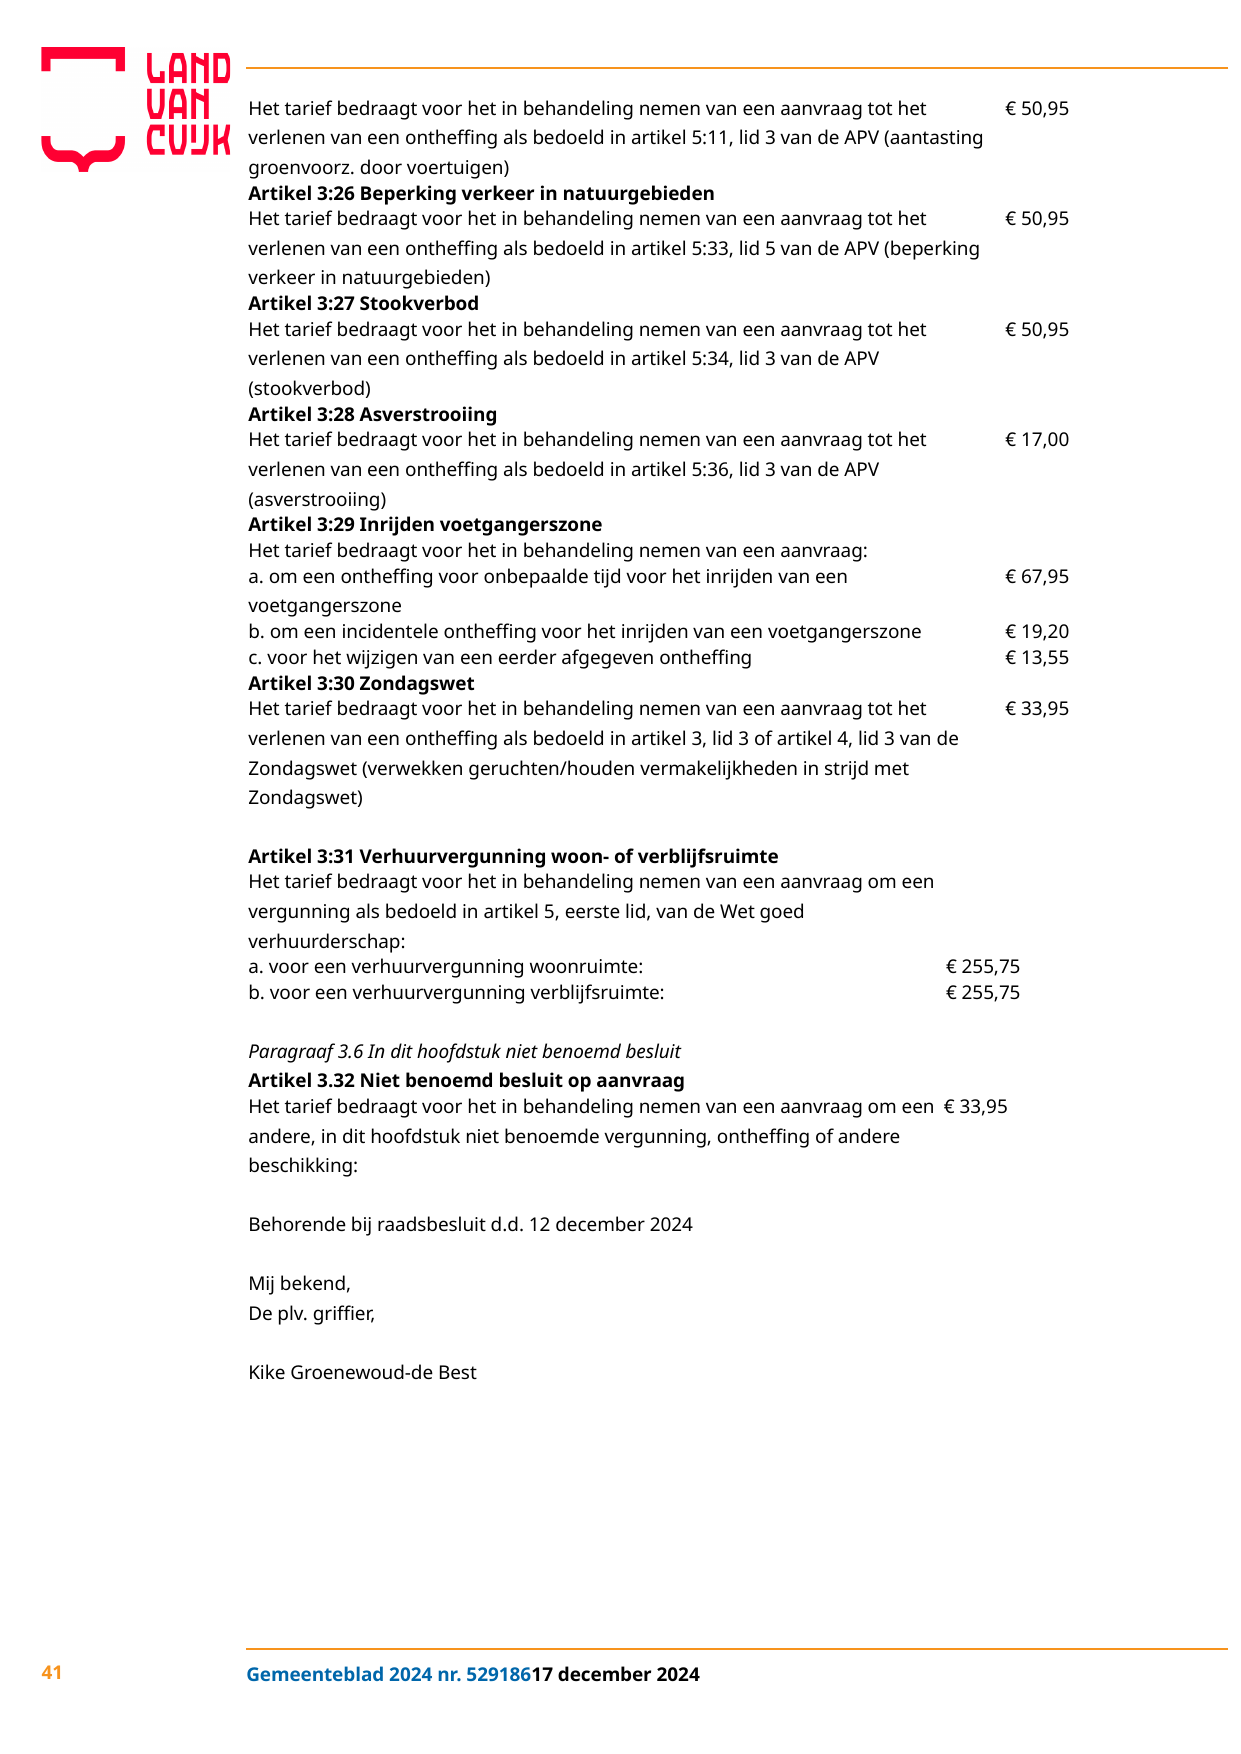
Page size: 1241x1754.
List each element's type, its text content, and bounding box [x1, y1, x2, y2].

text Behorende bij raadsbesluit d.d. 12 december 2024 [248, 1211, 1152, 1237]
table_cell [1005, 290, 1152, 316]
table_cell [1005, 180, 1152, 205]
text Mij bekend, [248, 1270, 1152, 1296]
table_cell € 50,95 [1005, 316, 1152, 401]
table_cell Het tarief bedraagt voor het in behandeling nemen van een aanvraag tot het verlenen van een ontheffing als bedoeld in artikel 5:36, lid 3 van de APV (asverstrooiing) [248, 427, 1005, 512]
table_cell € 33,95 [1005, 696, 1152, 810]
text Paragraaf 3.6 In dit hoofdstuk niet benoemd besluit [248, 1038, 1152, 1063]
table_cell b. om een incidentele ontheffing voor het inrijden van een voetgangerszone [248, 618, 1005, 644]
table_cell Het tarief bedraagt voor het in behandeling nemen van een aanvraag tot het verlenen van een ontheffing als bedoeld in artikel 5:11, lid 3 van de APV (aantasting groenvoorz. door voertuigen) [248, 95, 1005, 180]
table_cell Artikel 3:27 Stookverbod [248, 290, 1005, 316]
table_cell [1005, 512, 1152, 537]
table_cell Artikel 3:29 Inrijden voetgangerszone [248, 512, 1005, 537]
text De plv. griffier, [248, 1300, 1152, 1325]
table_cell Artikel 3:30 Zondagswet [248, 670, 1005, 696]
text Kike Groenewoud-de Best [248, 1359, 1152, 1384]
table_cell € 13,55 [1005, 644, 1152, 670]
table_header [944, 1068, 1152, 1093]
table_cell Het tarief bedraagt voor het in behandeling nemen van een aanvraag tot het verlenen van een ontheffing als bedoeld in artikel 5:34, lid 3 van de APV (stookverbod) [248, 316, 1005, 401]
table_cell Het tarief bedraagt voor het in behandeling nemen van een aanvraag tot het verlenen van een ontheffing als bedoeld in artikel 3, lid 3 of artikel 4, lid 3 van de Zondagswet (verwekken geruchten/houden vermakelijkheden in strijd met Zondagswet) [248, 696, 1005, 810]
table_cell [946, 869, 1152, 953]
table_cell a. voor een verhuurvergunning woonruimte: [248, 954, 946, 979]
table_cell € 50,95 [1005, 95, 1152, 180]
table_header [946, 843, 1152, 869]
table_cell € 19,20 [1005, 618, 1152, 644]
table_cell Het tarief bedraagt voor het in behandeling nemen van een aanvraag om een vergunning als bedoeld in artikel 5, eerste lid, van de Wet goed verhuurderschap: [248, 869, 946, 953]
table_header Artikel 3:31 Verhuurvergunning woon- of verblijfsruimte [248, 843, 946, 869]
table_cell Het tarief bedraagt voor het in behandeling nemen van een aanvraag om een andere, in dit hoofdstuk niet benoemde vergunning, ontheffing of andere beschikking: [248, 1093, 944, 1178]
picture [41, 47, 231, 172]
table_cell € 67,95 [1005, 563, 1152, 618]
table_cell Artikel 3:26 Beperking verkeer in natuurgebieden [248, 180, 1005, 205]
table_cell Artikel 3:28 Asverstrooiing [248, 401, 1005, 427]
table_cell b. voor een verhuurvergunning verblijfsruimte: [248, 979, 946, 1005]
table_cell € 17,00 [1005, 427, 1152, 512]
table_cell € 255,75 [946, 954, 1152, 979]
table_cell [1005, 537, 1152, 563]
table_cell Het tarief bedraagt voor het in behandeling nemen van een aanvraag: [248, 537, 1005, 563]
table_cell Het tarief bedraagt voor het in behandeling nemen van een aanvraag tot het verlenen van een ontheffing als bedoeld in artikel 5:33, lid 5 van de APV (beperking verkeer in natuurgebieden) [248, 205, 1005, 290]
table_cell € 255,75 [946, 979, 1152, 1005]
table_cell [1005, 401, 1152, 427]
table_cell [1005, 670, 1152, 696]
table_cell € 50,95 [1005, 205, 1152, 290]
table_header Artikel 3.32 Niet benoemd besluit op aanvraag [248, 1068, 944, 1093]
table_cell c. voor het wijzigen van een eerder afgegeven ontheffing [248, 644, 1005, 670]
table_cell € 33,95 [944, 1093, 1152, 1178]
table_cell a. om een ontheffing voor onbepaalde tijd voor het inrijden van een voetgangerszone [248, 563, 1005, 618]
